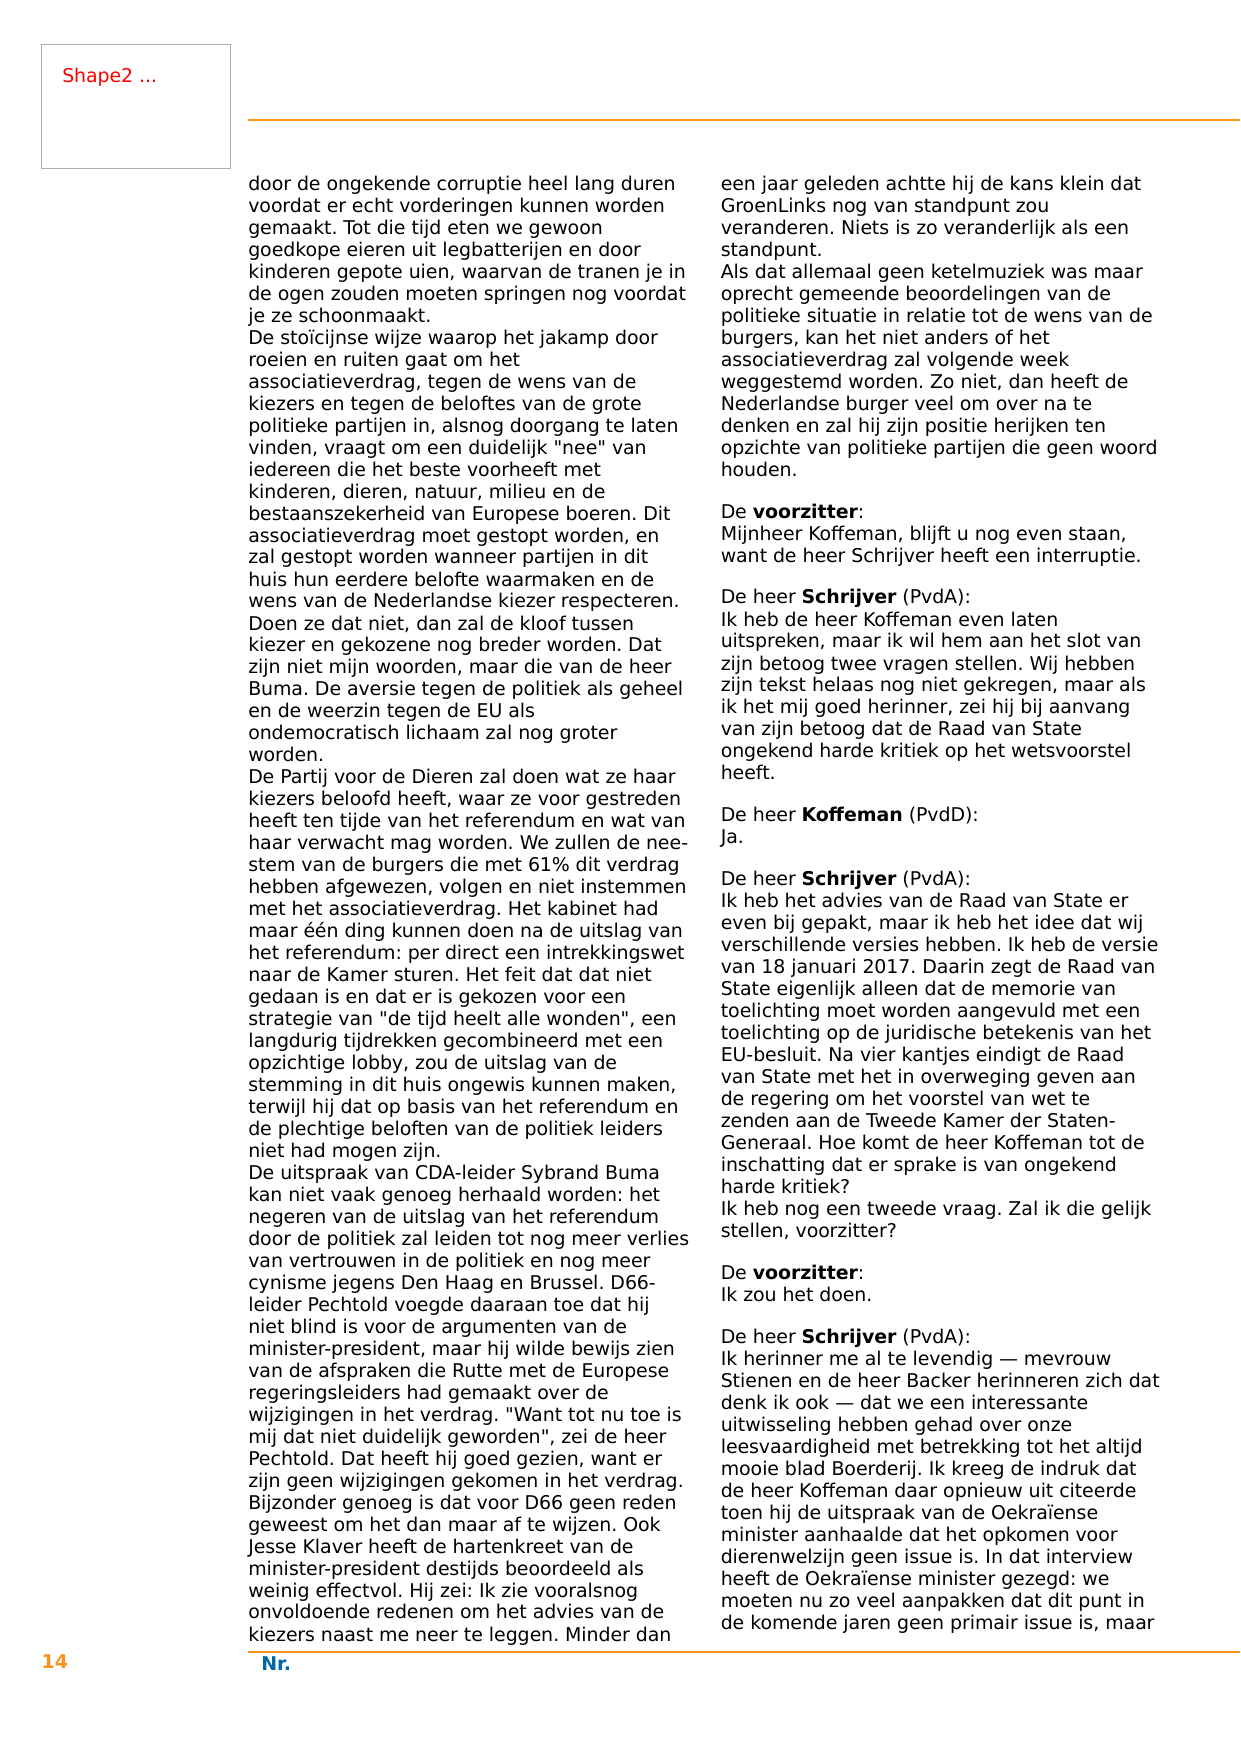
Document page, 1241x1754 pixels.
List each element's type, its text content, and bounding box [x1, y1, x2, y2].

text Ja. [721, 826, 1163, 848]
text Ik heb het advies van de Raad van State er even bij gepakt, maar ik heb het idee dat wij verschillende versies hebben. Ik heb de versie van 18 januari 2017. Daarin zegt de Raad van State eigenlijk alleen dat de memorie van toelichting moet worden aangevuld met een toelichting op de juridische betekenis van het EU-besluit. Na vier kantjes eindigt de Raad van State met het in overweging geven aan de regering om het voorstel van wet te zenden aan de Tweede Kamer der Staten-Generaal. Hoe komt de heer Koffeman tot de inschatting dat er sprake is van ongekend harde kritiek? [721, 890, 1163, 1198]
text Mijnheer Koffeman, blijft u nog even staan, want de heer Schrijver heeft een interruptie. [721, 522, 1163, 566]
text Ik heb nog een tweede vraag. Zal ik die gelijk stellen, voorzitter? [721, 1198, 1163, 1242]
text De heer Schrijver (PvdA): [721, 1326, 1163, 1348]
text De Partij voor de Dieren zal doen wat ze haar kiezers beloofd heeft, waar ze voor gestreden heeft ten tijde van het referendum en wat van haar verwacht mag worden. We zullen de nee-stem van de burgers die met 61% dit verdrag hebben afgewezen, volgen en niet instemmen met het associatieverdrag. Het kabinet had maar één ding kunnen doen na de uitslag van het referendum: per direct een intrekkingswet naar de Kamer sturen. Het feit dat dat niet gedaan is en dat er is gekozen voor een strategie van "de tijd heelt alle wonden", een langdurig tijdrekken gecombineerd met een opzichtige lobby, zou de uitslag van de stemming in dit huis ongewis kunnen maken, terwijl hij dat op basis van het referendum en de plechtige beloften van de politiek leiders niet had mogen zijn. [248, 766, 691, 1162]
text De voorzitter: [721, 1262, 1163, 1284]
text Ik herinner me al te levendig — mevrouw Stienen en de heer Backer herinneren zich dat denk ik ook — dat we een interessante uitwisseling hebben gehad over onze leesvaardigheid met betrekking tot het altijd mooie blad Boerderij. Ik kreeg de indruk dat de heer Koffeman daar opnieuw uit citeerde toen hij de uitspraak van de Oekraïense minister aanhaalde dat het opkomen voor dierenwelzijn geen issue is. In dat interview heeft de Oekraïense minister gezegd: we moeten nu zo veel aanpakken dat dit punt in de komende jaren geen primair issue is, maar [721, 1348, 1163, 1633]
text De heer Schrijver (PvdA): [721, 586, 1163, 608]
text De voorzitter: [721, 501, 1163, 522]
text door de ongekende corruptie heel lang duren voordat er echt vorderingen kunnen worden gemaakt. Tot die tijd eten we gewoon goedkope eieren uit legbatterijen en door kinderen gepote uien, waarvan de tranen je in de ogen zouden moeten springen nog voordat je ze schoonmaakt. [248, 173, 691, 327]
text De heer Schrijver (PvdA): [721, 868, 1163, 890]
text een jaar geleden achtte hij de kans klein dat GroenLinks nog van standpunt zou veranderen. Niets is zo veranderlijk als een standpunt. [721, 173, 1163, 261]
text De heer Koffeman (PvdD): [721, 804, 1163, 826]
text Als dat allemaal geen ketelmuziek was maar oprecht gemeende beoordelingen van de politieke situatie in relatie tot de wens van de burgers, kan het niet anders of het associatieverdrag zal volgende week weggestemd worden. Zo niet, dan heeft de Nederlandse burger veel om over na te denken en zal hij zijn positie herijken ten opzichte van politieke partijen die geen woord houden. [721, 261, 1163, 481]
text De uitspraak van CDA-leider Sybrand Buma kan niet vaak genoeg herhaald worden: het negeren van de uitslag van het referendum door de politiek zal leiden tot nog meer verlies van vertrouwen in de politiek en nog meer cynisme jegens Den Haag en Brussel. D66-leider Pechtold voegde daaraan toe dat hij niet blind is voor de argumenten van de minister-president, maar hij wilde bewijs zien van de afspraken die Rutte met de Europese regeringsleiders had gemaakt over de wijzigingen in het verdrag. "Want tot nu toe is mij dat niet duidelijk geworden", zei de heer Pechtold. Dat heeft hij goed gezien, want er zijn geen wijzigingen gekomen in het verdrag. Bijzonder genoeg is dat voor D66 geen reden geweest om het dan maar af te wijzen. Ook Jesse Klaver heeft de hartenkreet van de minister-president destijds beoordeeld als weinig effectvol. Hij zei: Ik zie vooralsnog onvoldoende redenen om het advies van de kiezers naast me neer te leggen. Minder dan [248, 1162, 691, 1645]
text De stoïcijnse wijze waarop het jakamp door roeien en ruiten gaat om het associatieverdrag, tegen de wens van de kiezers en tegen de beloftes van de grote politieke partijen in, alsnog doorgang te laten vinden, vraagt om een duidelijk "nee" van iedereen die het beste voorheeft met kinderen, dieren, natuur, milieu en de bestaanszekerheid van Europese boeren. Dit associatieverdrag moet gestopt worden, en zal gestopt worden wanneer partijen in dit huis hun eerdere belofte waarmaken en de wens van de Nederlandse kiezer respecteren. Doen ze dat niet, dan zal de kloof tussen kiezer en gekozene nog breder worden. Dat zijn niet mijn woorden, maar die van de heer Buma. De aversie tegen de politiek als geheel en de weerzin tegen de EU als ondemocratisch lichaam zal nog groter worden. [248, 327, 691, 766]
text Ik heb de heer Koffeman even laten uitspreken, maar ik wil hem aan het slot van zijn betoog twee vragen stellen. Wij hebben zijn tekst helaas nog niet gekregen, maar als ik het mij goed herinner, zei hij bij aanvang van zijn betoog dat de Raad van State ongekend harde kritiek op het wetsvoorstel heeft. [721, 608, 1163, 784]
text Ik zou het doen. [721, 1284, 1163, 1306]
